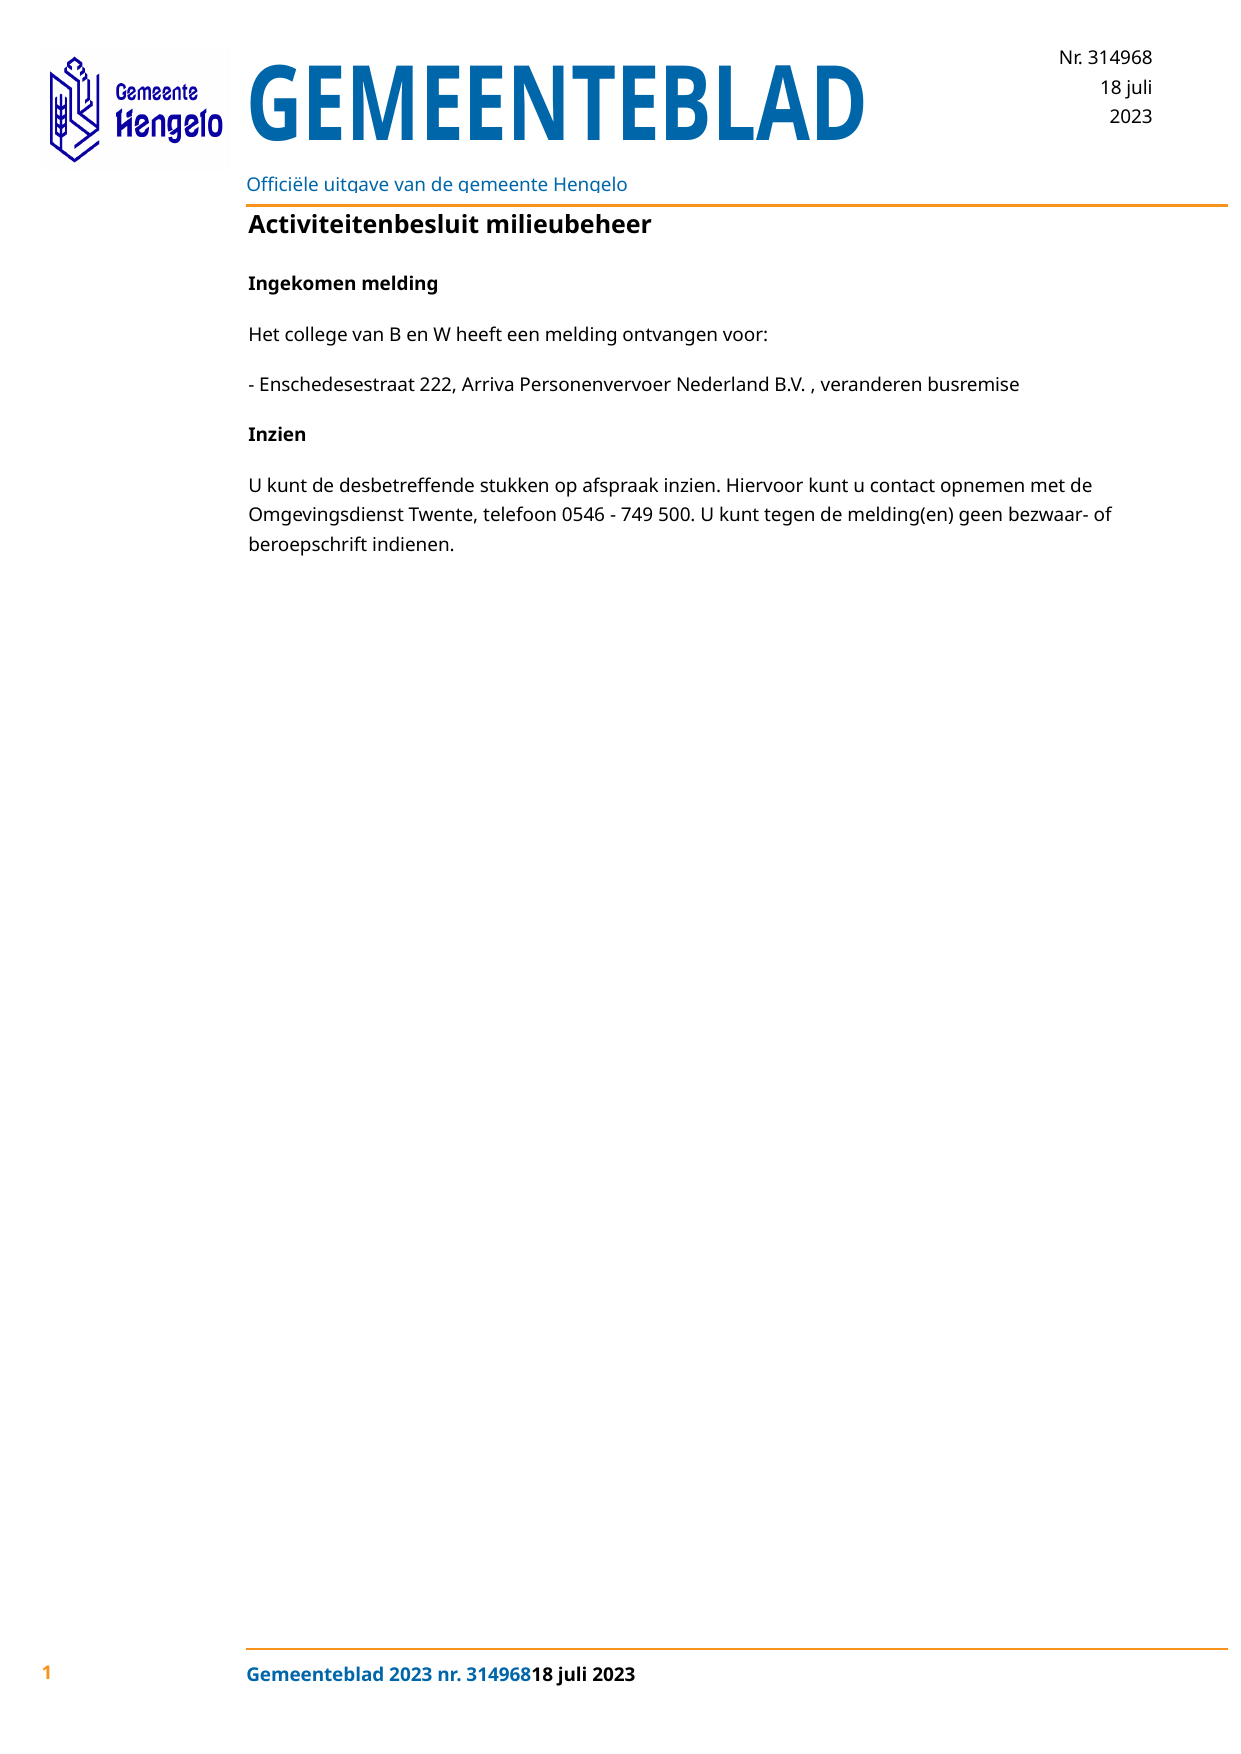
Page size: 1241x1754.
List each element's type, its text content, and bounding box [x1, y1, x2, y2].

text Activiteitenbesluit milieubeheer [248, 207, 1152, 241]
text U kunt de desbetreffende stukken op afspraak inzien. Hiervoor kunt u contact opnemen met de Omgevingsdienst Twente, telefoon 0546 - 749 500. U kunt tegen de melding(en) geen bezwaar- of beroepschrift indienen. [248, 472, 1152, 557]
text Het college van B en W heeft een melding ontvangen voor: [248, 321, 1152, 346]
picture [41, 47, 231, 172]
text Ingekomen melding [248, 270, 1152, 296]
text Inzien [248, 422, 1152, 447]
text - Enschedesestraat 222, Arriva Personenvervoer Nederland B.V. , veranderen busremise [248, 371, 1152, 397]
